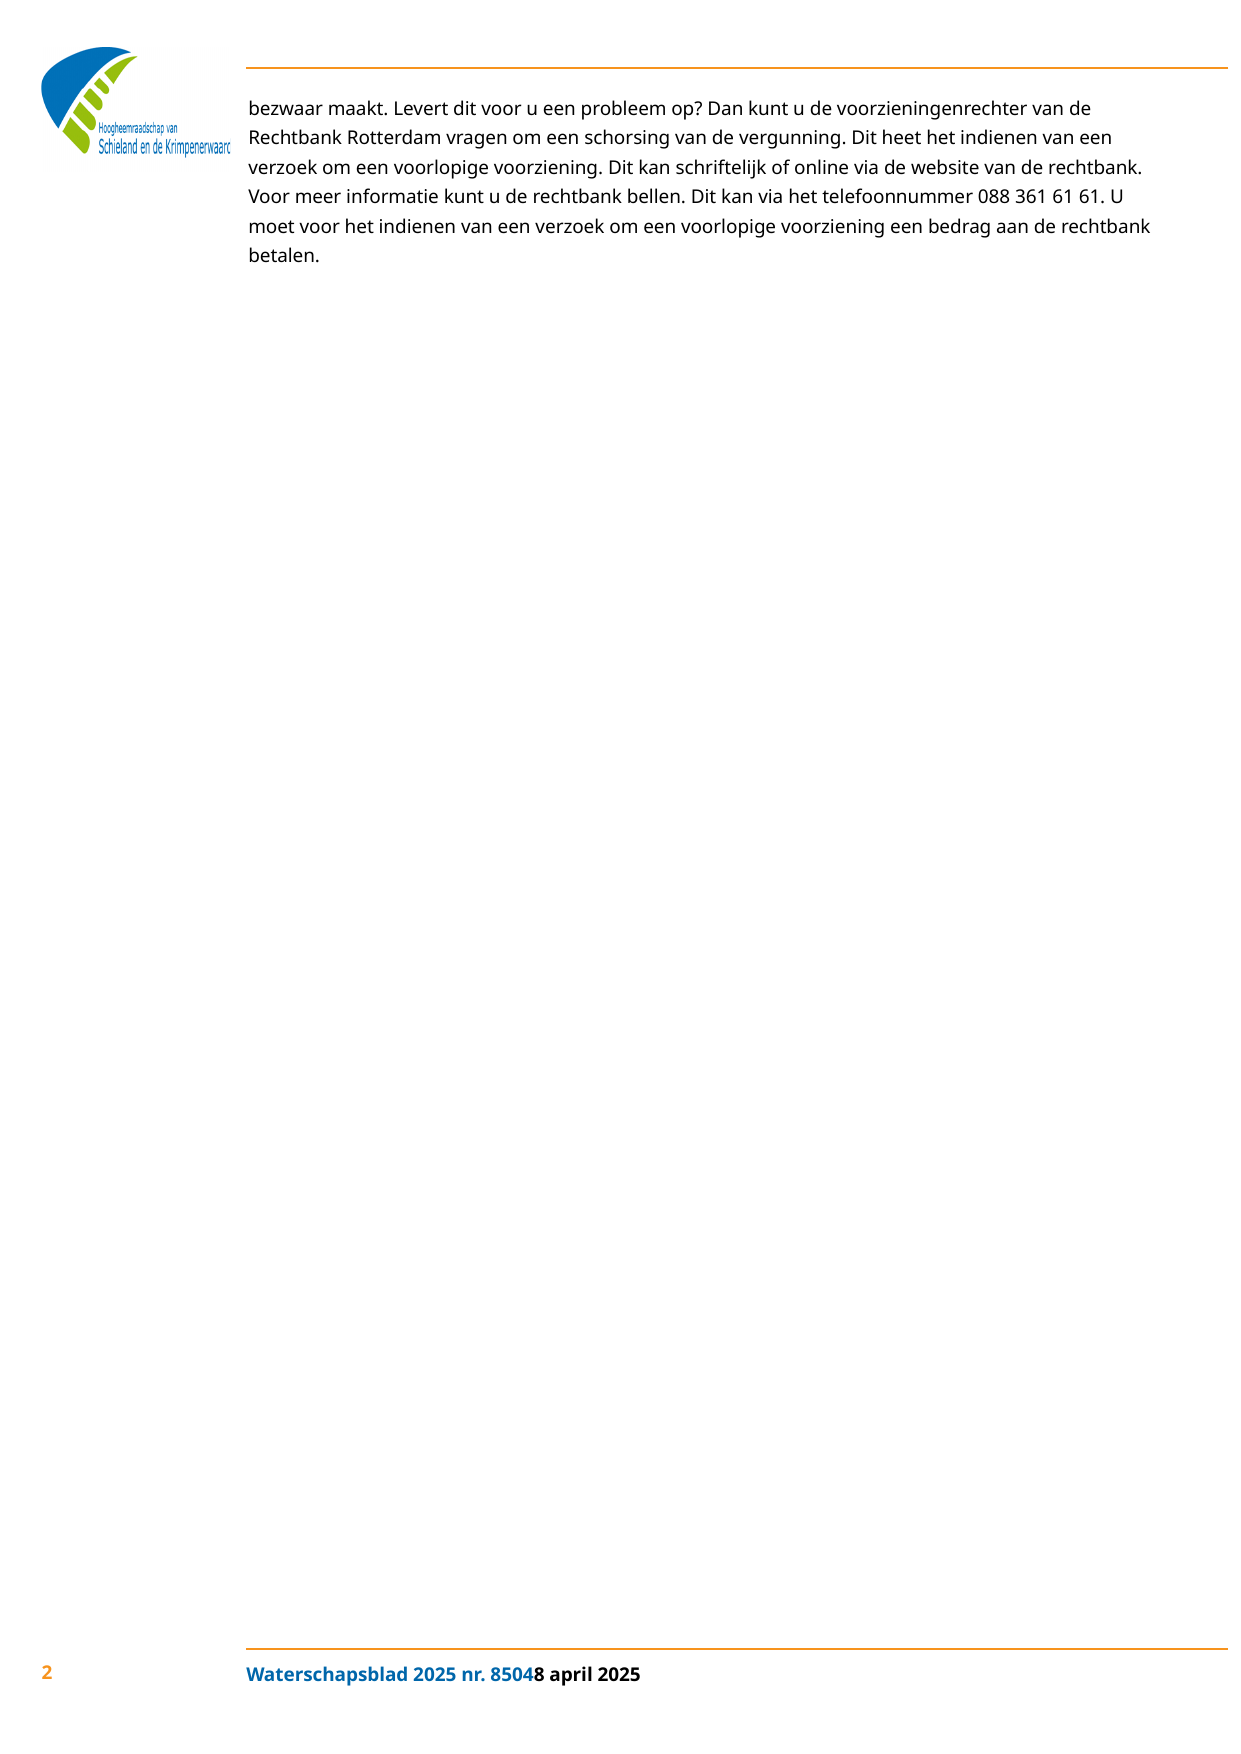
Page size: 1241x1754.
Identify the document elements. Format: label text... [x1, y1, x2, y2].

text bezwaar maakt. Levert dit voor u een probleem op? Dan kunt u de voorzieningenrechter van de Rechtbank Rotterdam vragen om een schorsing van de vergunning. Dit heet het indienen van een verzoek om een voorlopige voorziening. Dit kan schriftelijk of online via de website van de rechtbank. Voor meer informatie kunt u de rechtbank bellen. Dit kan via het telefoonnummer 088 361 61 61. U moet voor het indienen van een verzoek om een voorlopige voorziening een bedrag aan de rechtbank betalen. [248, 95, 1152, 268]
picture [41, 47, 231, 172]
